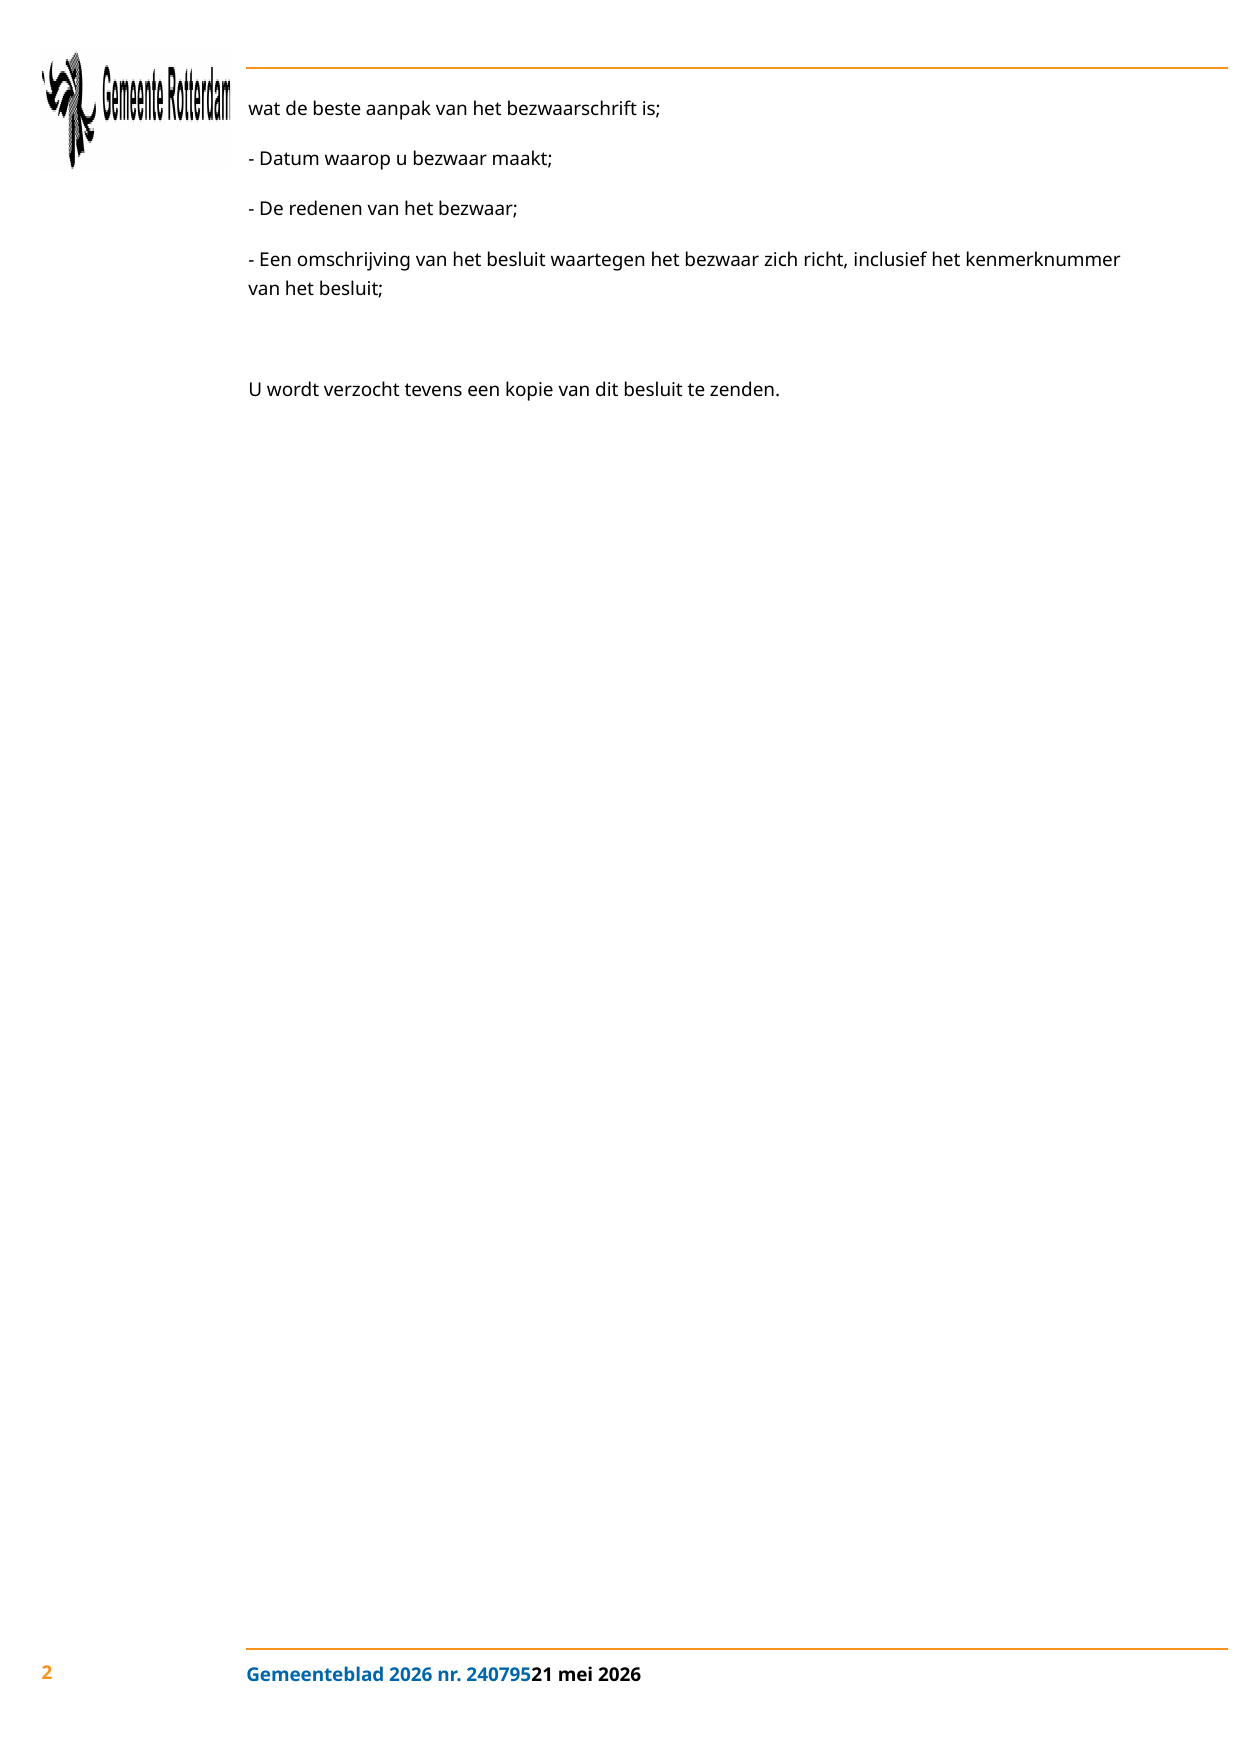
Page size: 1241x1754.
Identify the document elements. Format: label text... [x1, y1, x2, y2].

picture [41, 47, 231, 172]
text - Een omschrijving van het besluit waartegen het bezwaar zich richt, inclusief het kenmerknummer van het besluit; [248, 246, 1152, 301]
text U wordt verzocht tevens een kopie van dit besluit te zenden. [248, 376, 1152, 402]
text - De redenen van het bezwaar; [248, 196, 1152, 221]
text - Datum waarop u bezwaar maakt; [248, 145, 1152, 171]
text wat de beste aanpak van het bezwaarschrift is; [248, 95, 1152, 121]
